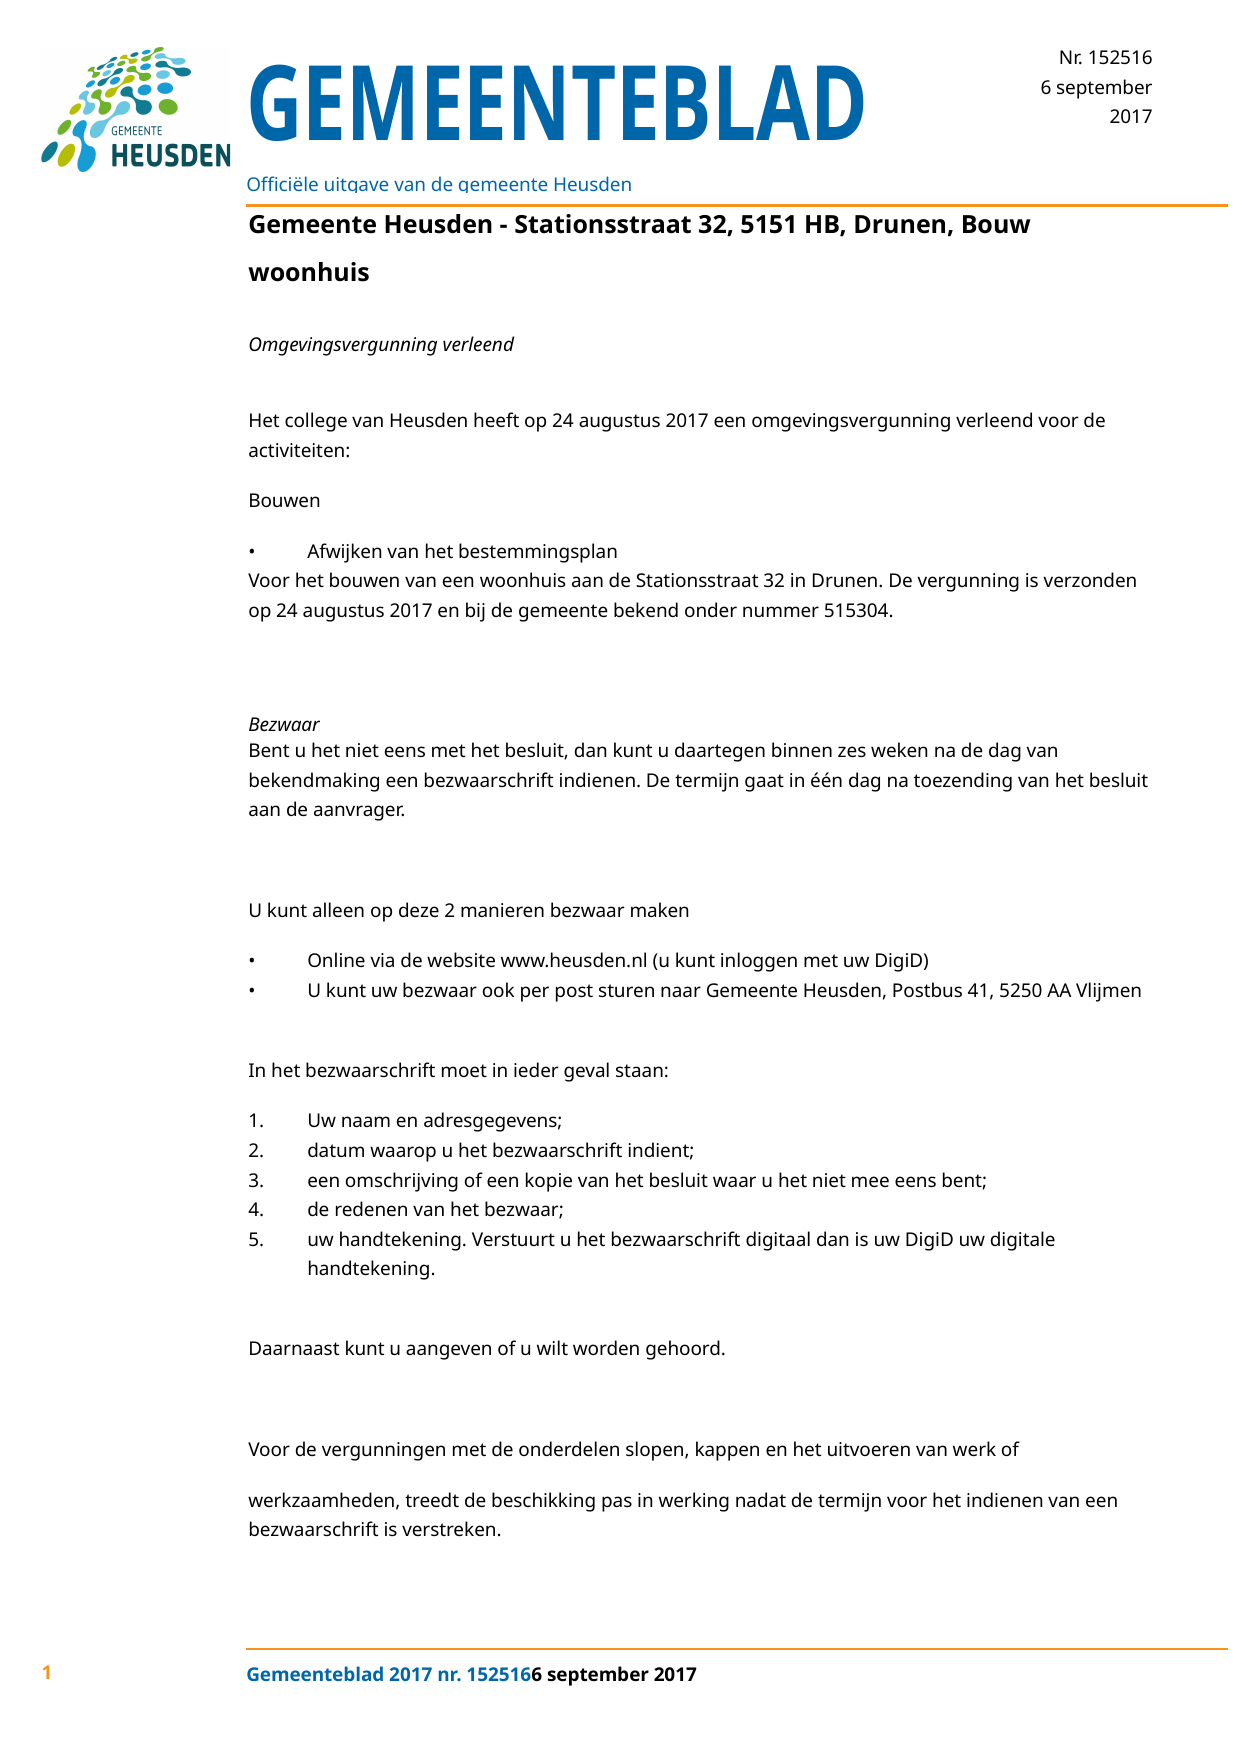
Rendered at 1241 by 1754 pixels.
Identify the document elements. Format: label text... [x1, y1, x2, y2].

text U kunt alleen op deze 2 manieren bezwaar maken [248, 897, 1152, 923]
text Het college van Heusden heeft op 24 augustus 2017 een omgevingsvergunning verleend voor de activiteiten: [248, 408, 1152, 463]
text Omgevingsvergunning verleend [248, 331, 1152, 357]
list U kunt uw bezwaar ook per post sturen naar Gemeente Heusden, Postbus 41, 5250 AA Vlijmen [248, 977, 1152, 1003]
list datum waarop u het bezwaarschrift indient; [248, 1137, 1152, 1163]
list de redenen van het bezwaar; [248, 1196, 1152, 1222]
list Uw naam en adresgegevens; [248, 1108, 1152, 1133]
list een omschrijving of een kopie van het besluit waar u het niet mee eens bent; [248, 1167, 1152, 1193]
text Bezwaar [248, 712, 1152, 737]
text Bouwen [248, 488, 1152, 513]
text Bent u het niet eens met het besluit, dan kunt u daartegen binnen zes weken na de dag van bekendmaking een bezwaarschrift indienen. De termijn gaat in één dag na toezending van het besluit aan de aanvrager. [248, 737, 1152, 822]
list Online via de website www.heusden.nl (u kunt inloggen met uw DigiD) [248, 948, 1152, 973]
list Afwijken van het bestemmingsplan [248, 538, 1152, 564]
text In het bezwaarschrift moet in ieder geval staan: [248, 1057, 1152, 1083]
text Voor het bouwen van een woonhuis aan de Stationsstraat 32 in Drunen. De vergunning is verzonden op 24 augustus 2017 en bij de gemeente bekend onder nummer 515304. [248, 568, 1152, 623]
text werkzaamheden, treedt de beschikking pas in werking nadat de termijn voor het indienen van een bezwaarschrift is verstreken. [248, 1487, 1152, 1542]
text Voor de vergunningen met de onderdelen slopen, kappen en het uitvoeren van werk of [248, 1436, 1152, 1462]
text Gemeente Heusden - Stationsstraat 32, 5151 HB, Drunen, Bouw woonhuis [248, 207, 1152, 288]
picture [41, 47, 231, 172]
text Daarnaast kunt u aangeven of u wilt worden gehoord. [248, 1336, 1152, 1361]
list uw handtekening. Verstuurt u het bezwaarschrift digitaal dan is uw DigiD uw digitale handtekening. [248, 1226, 1152, 1281]
